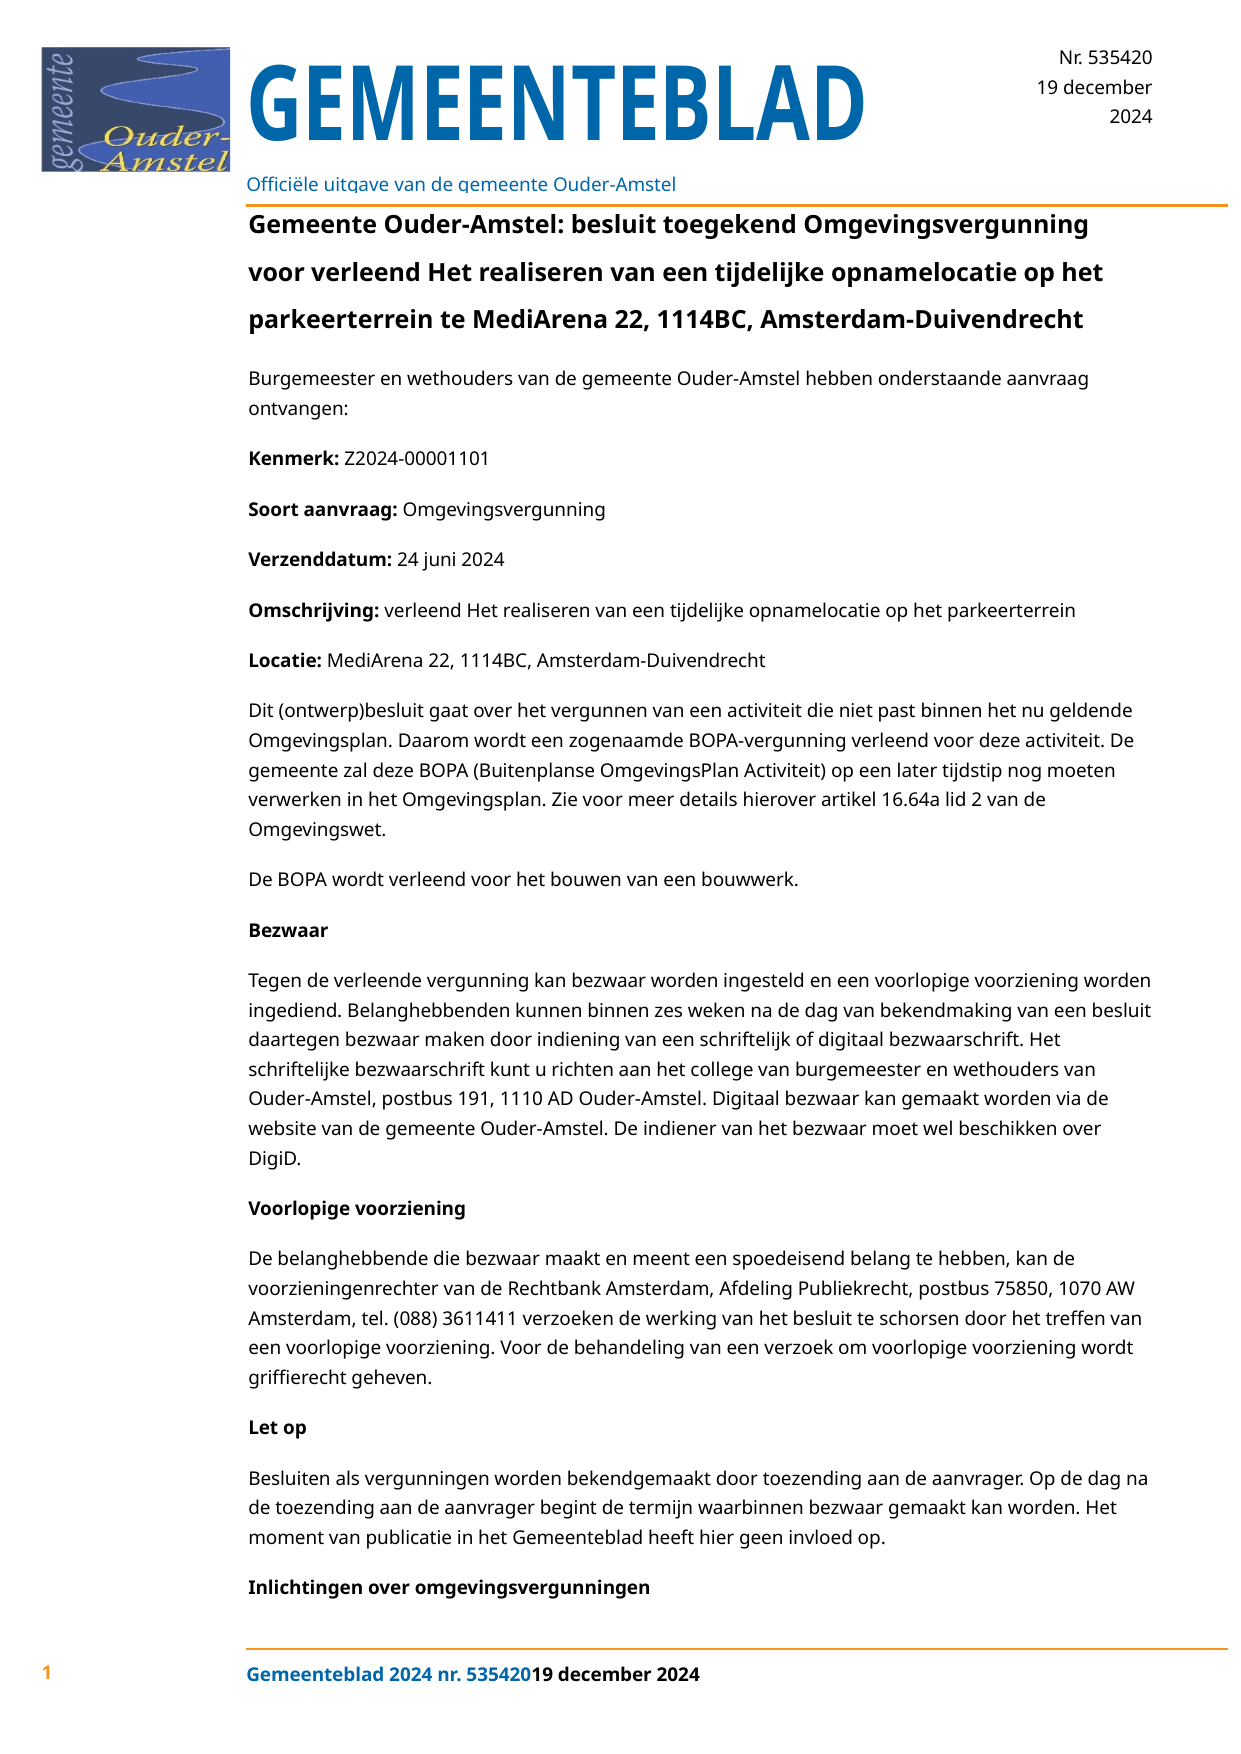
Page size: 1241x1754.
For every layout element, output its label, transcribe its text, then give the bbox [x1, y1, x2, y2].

text Burgemeester en wethouders van de gemeente Ouder-Amstel hebben onderstaande aanvraag ontvangen: [248, 366, 1152, 421]
text Bezwaar [248, 917, 1152, 942]
text De BOPA wordt verleend voor het bouwen van een bouwwerk. [248, 866, 1152, 892]
text Gemeente Ouder-Amstel: besluit toegekend Omgevingsvergunning voor verleend Het realiseren van een tijdelijke opnamelocatie op het parkeerterrein te MediArena 22, 1114BC, Amsterdam-Duivendrecht [248, 207, 1152, 336]
text Verzenddatum: 24 juni 2024 [248, 546, 1152, 572]
text Let op [248, 1414, 1152, 1440]
text De belanghebbende die bezwaar maakt en meent een spoedeisend belang te hebben, kan de voorzieningenrechter van de Rechtbank Amsterdam, Afdeling Publiekrecht, postbus 75850, 1070 AW Amsterdam, tel. (088) 3611411 verzoeken de werking van het besluit te schorsen door het treffen van een voorlopige voorziening. Voor de behandeling van een verzoek om voorlopige voorziening wordt griffierecht geheven. [248, 1246, 1152, 1389]
text Kenmerk: Z2024-00001101 [248, 446, 1152, 471]
picture [41, 47, 231, 172]
text Soort aanvraag: Omgevingsvergunning [248, 496, 1152, 522]
text Locatie: MediArena 22, 1114BC, Amsterdam-Duivendrecht [248, 647, 1152, 673]
text Dit (ontwerp)besluit gaat over het vergunnen van een activiteit die niet past binnen het nu geldende Omgevingsplan. Daarom wordt een zogenaamde BOPA-vergunning verleend voor deze activiteit. De gemeente zal deze BOPA (Buitenplanse OmgevingsPlan Activiteit) op een later tijdstip nog moeten verwerken in het Omgevingsplan. Zie voor meer details hierover artikel 16.64a lid 2 van de Omgevingswet. [248, 698, 1152, 842]
text Voorlopige voorziening [248, 1195, 1152, 1221]
text Tegen de verleende vergunning kan bezwaar worden ingesteld en een voorlopige voorziening worden ingediend. Belanghebbenden kunnen binnen zes weken na de dag van bekendmaking van een besluit daartegen bezwaar maken door indiening van een schriftelijk of digitaal bezwaarschrift. Het schriftelijke bezwaarschrift kunt u richten aan het college van burgemeester en wethouders van Ouder-Amstel, postbus 191, 1110 AD Ouder-Amstel. Digitaal bezwaar kan gemaakt worden via de website van de gemeente Ouder-Amstel. De indiener van het bezwaar moet wel beschikken over DigiD. [248, 967, 1152, 1170]
text Besluiten als vergunningen worden bekendgemaakt door toezending aan de aanvrager. Op de dag na de toezending aan de aanvrager begint de termijn waarbinnen bezwaar gemaakt kan worden. Het moment van publicatie in het Gemeenteblad heeft hier geen invloed op. [248, 1465, 1152, 1549]
text Omschrijving: verleend Het realiseren van een tijdelijke opnamelocatie op het parkeerterrein [248, 597, 1152, 622]
text Inlichtingen over omgevingsvergunningen [248, 1574, 1152, 1600]
